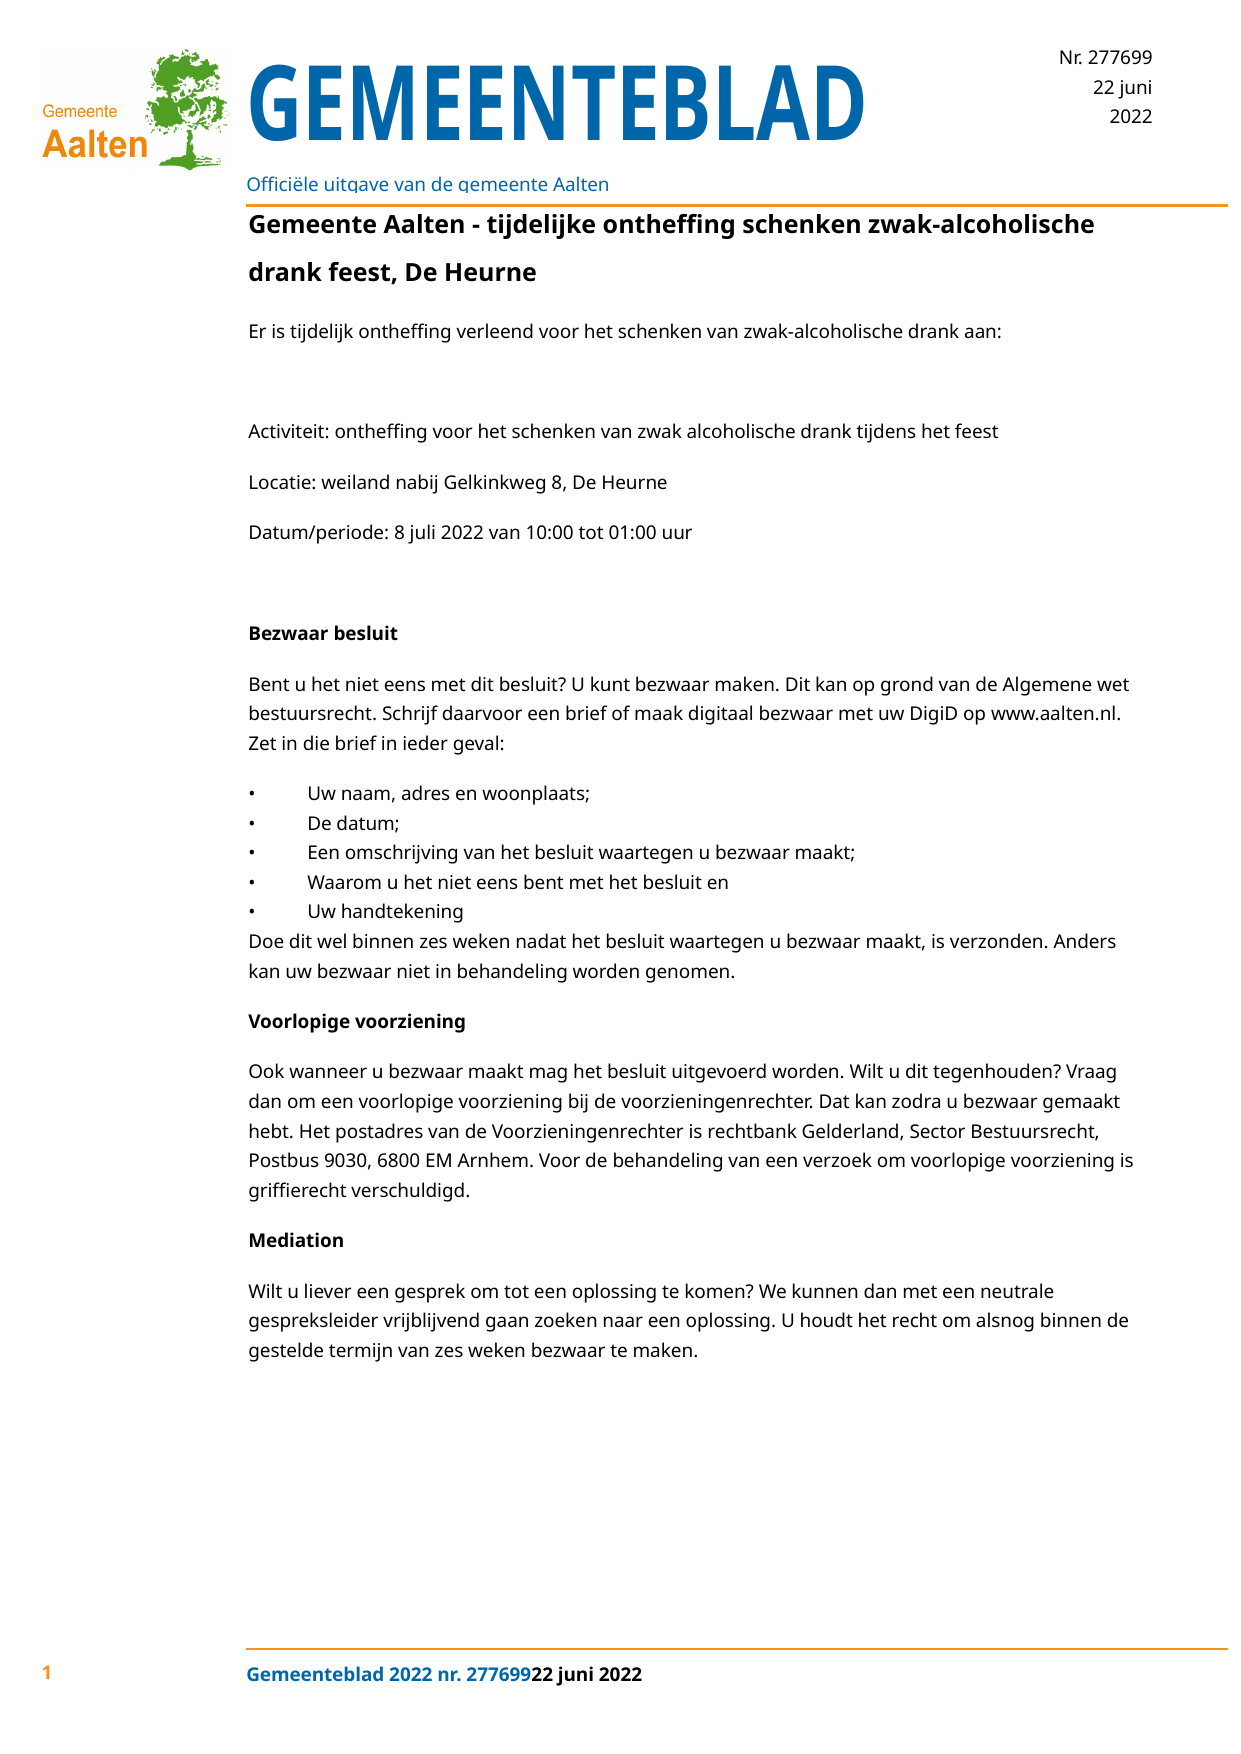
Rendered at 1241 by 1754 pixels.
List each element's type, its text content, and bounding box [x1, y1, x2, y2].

text Voorlopige voorziening [248, 1008, 1152, 1034]
text Er is tijdelijk ontheffing verleend voor het schenken van zwak-alcoholische drank aan: [248, 318, 1152, 344]
list Waarom u het niet eens bent met het besluit en [248, 869, 1152, 895]
text Wilt u liever een gesprek om tot een oplossing te komen? We kunnen dan met een neutrale gespreksleider vrijblijvend gaan zoeken naar een oplossing. U houdt het recht om alsnog binnen de gestelde termijn van zes weken bezwaar te maken. [248, 1278, 1152, 1363]
text Gemeente Aalten - tijdelijke ontheffing schenken zwak-alcoholische drank feest, De Heurne [248, 207, 1152, 288]
text Bent u het niet eens met dit besluit? U kunt bezwaar maken. Dit kan op grond van de Algemene wet bestuursrecht. Schrijf daarvoor een brief of maak digitaal bezwaar met uw DigiD op www.aalten.nl. Zet in die brief in ieder geval: [248, 671, 1152, 756]
list Een omschrijving van het besluit waartegen u bezwaar maakt; [248, 839, 1152, 865]
list Uw naam, adres en woonplaats; [248, 780, 1152, 806]
text Doe dit wel binnen zes weken nadat het besluit waartegen u bezwaar maakt, is verzonden. Anders kan uw bezwaar niet in behandeling worden genomen. [248, 928, 1152, 984]
list De datum; [248, 810, 1152, 836]
text Mediation [248, 1227, 1152, 1253]
picture [41, 47, 231, 172]
list Uw handtekening [248, 899, 1152, 924]
text Activiteit: ontheffing voor het schenken van zwak alcoholische drank tijdens het feest [248, 419, 1152, 444]
text Bezwaar besluit [248, 620, 1152, 646]
text Datum/periode: 8 juli 2022 van 10:00 tot 01:00 uur [248, 519, 1152, 545]
text Ook wanneer u bezwaar maakt mag het besluit uitgevoerd worden. Wilt u dit tegenhouden? Vraag dan om een voorlopige voorziening bij de voorzieningenrechter. Dat kan zodra u bezwaar gemaakt hebt. Het postadres van de Voorzieningenrechter is rechtbank Gelderland, Sector Bestuursrecht, Postbus 9030, 6800 EM Arnhem. Voor de behandeling van een verzoek om voorlopige voorziening is griffierecht verschuldigd. [248, 1059, 1152, 1203]
text Locatie: weiland nabij Gelkinkweg 8, De Heurne [248, 469, 1152, 495]
